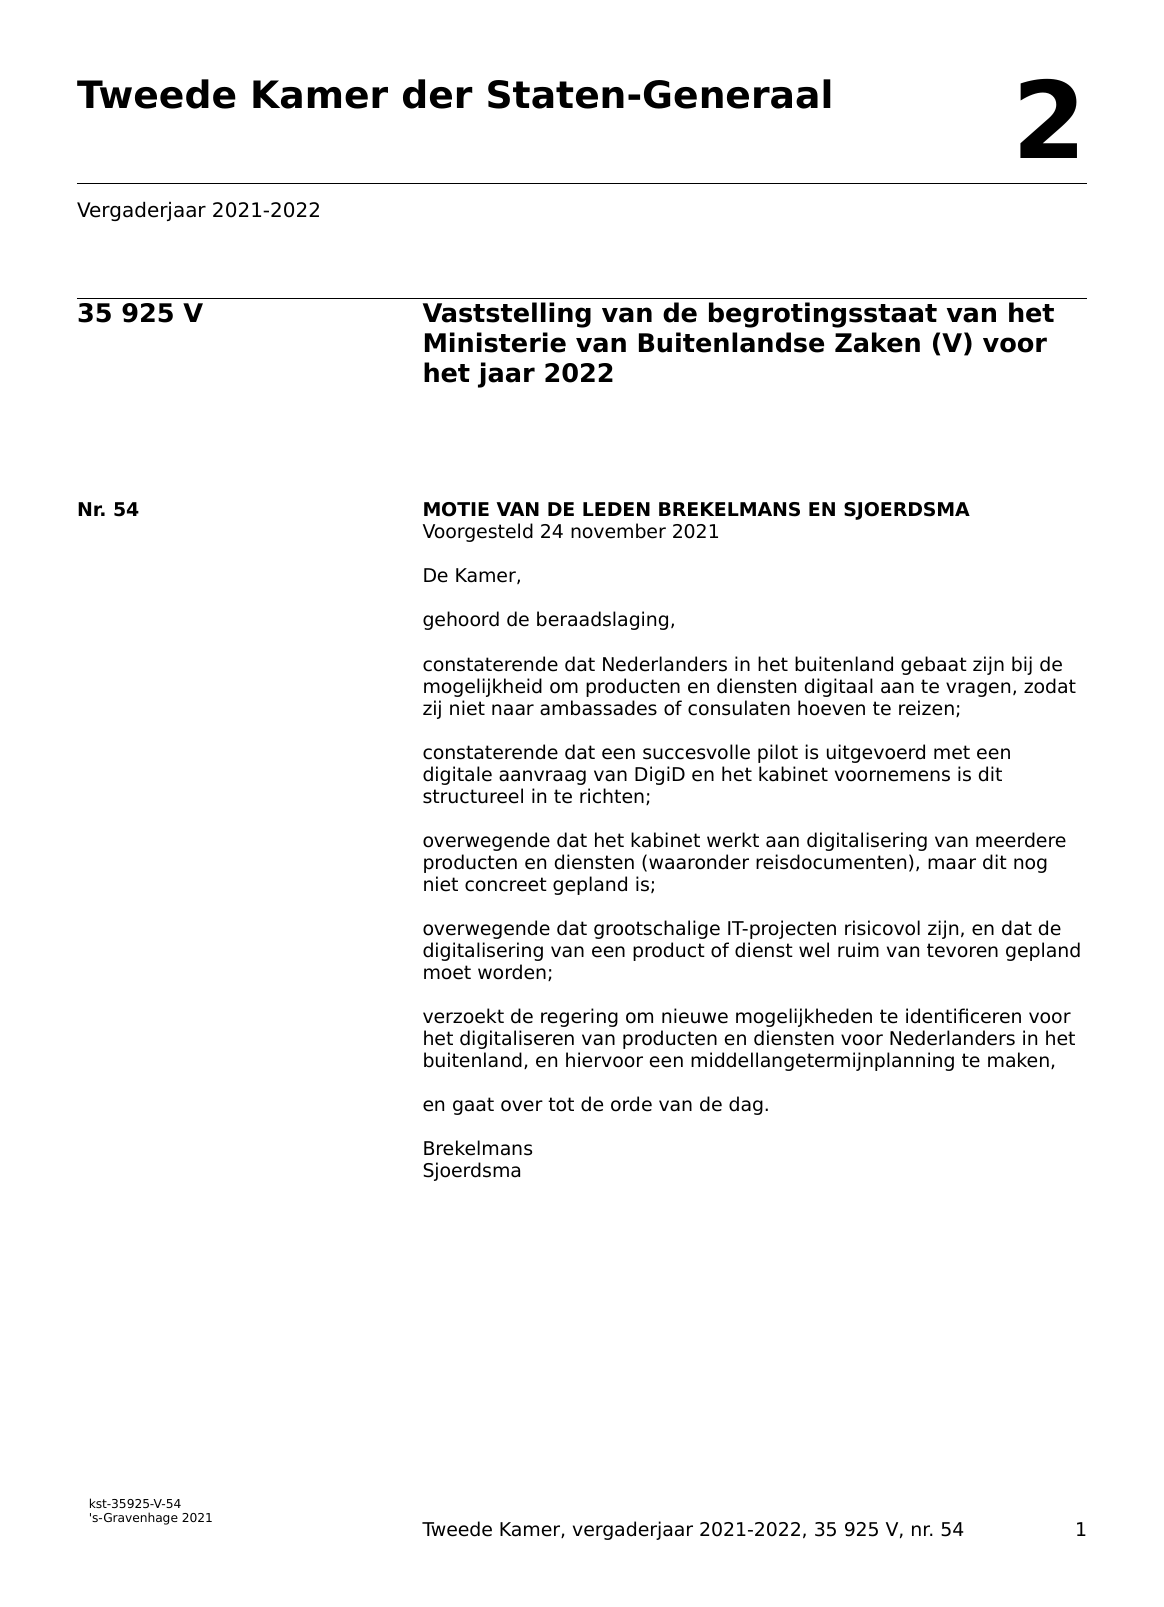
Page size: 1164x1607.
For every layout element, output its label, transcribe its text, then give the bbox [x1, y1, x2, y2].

text Brekelmans [422, 1138, 1087, 1160]
text verzoekt de regering om nieuwe mogelijkheden te identificeren voor het digitaliseren van producten en diensten voor Nederlanders in het buitenland, en hiervoor een middellangetermijnplanning te maken, [422, 1006, 1087, 1072]
table_header Tweede Kamer der Staten-Generaal [77, 59, 886, 183]
text gehoord de beraadslaging, [422, 609, 1087, 631]
text overwegende dat grootschalige IT-projecten risicovol zijn, en dat de digitalisering van een product of dienst wel ruim van tevoren gepland moet worden; [422, 918, 1087, 984]
text constaterende dat Nederlanders in het buitenland gebaat zijn bij de mogelijkheid om producten en diensten digitaal aan te vragen, zodat zij niet naar ambassades of consulaten hoeven te reizen; [422, 653, 1087, 719]
text en gaat over tot de orde van de dag. [422, 1094, 1087, 1116]
text kst-35925-V-54 [88, 1497, 323, 1511]
subtitle 35 925 V Vaststelling van de begrotingsstaat van het Ministerie van Buitenlandse Zaken (V) voor het jaar 2022 [77, 299, 1087, 388]
text Voorgesteld 24 november 2021 [422, 521, 1087, 543]
text 's-Gravenhage 2021 [88, 1511, 323, 1525]
subtitle Nr. 54 MOTIE VAN DE LEDEN BREKELMANS EN SJOERDSMA [77, 499, 1087, 521]
text constaterende dat een succesvolle pilot is uitgevoerd met een digitale aanvraag van DigiD en het kabinet voornemens is dit structureel in te richten; [422, 742, 1087, 808]
text overwegende dat het kabinet werkt aan digitalisering van meerdere producten en diensten (waaronder reisdocumenten), maar dit nog niet concreet gepland is; [422, 830, 1087, 896]
text Sjoerdsma [422, 1160, 1087, 1182]
table_cell Vergaderjaar 2021-2022 [77, 184, 1087, 298]
text De Kamer, [422, 565, 1087, 587]
table_header 2 [886, 59, 1087, 183]
